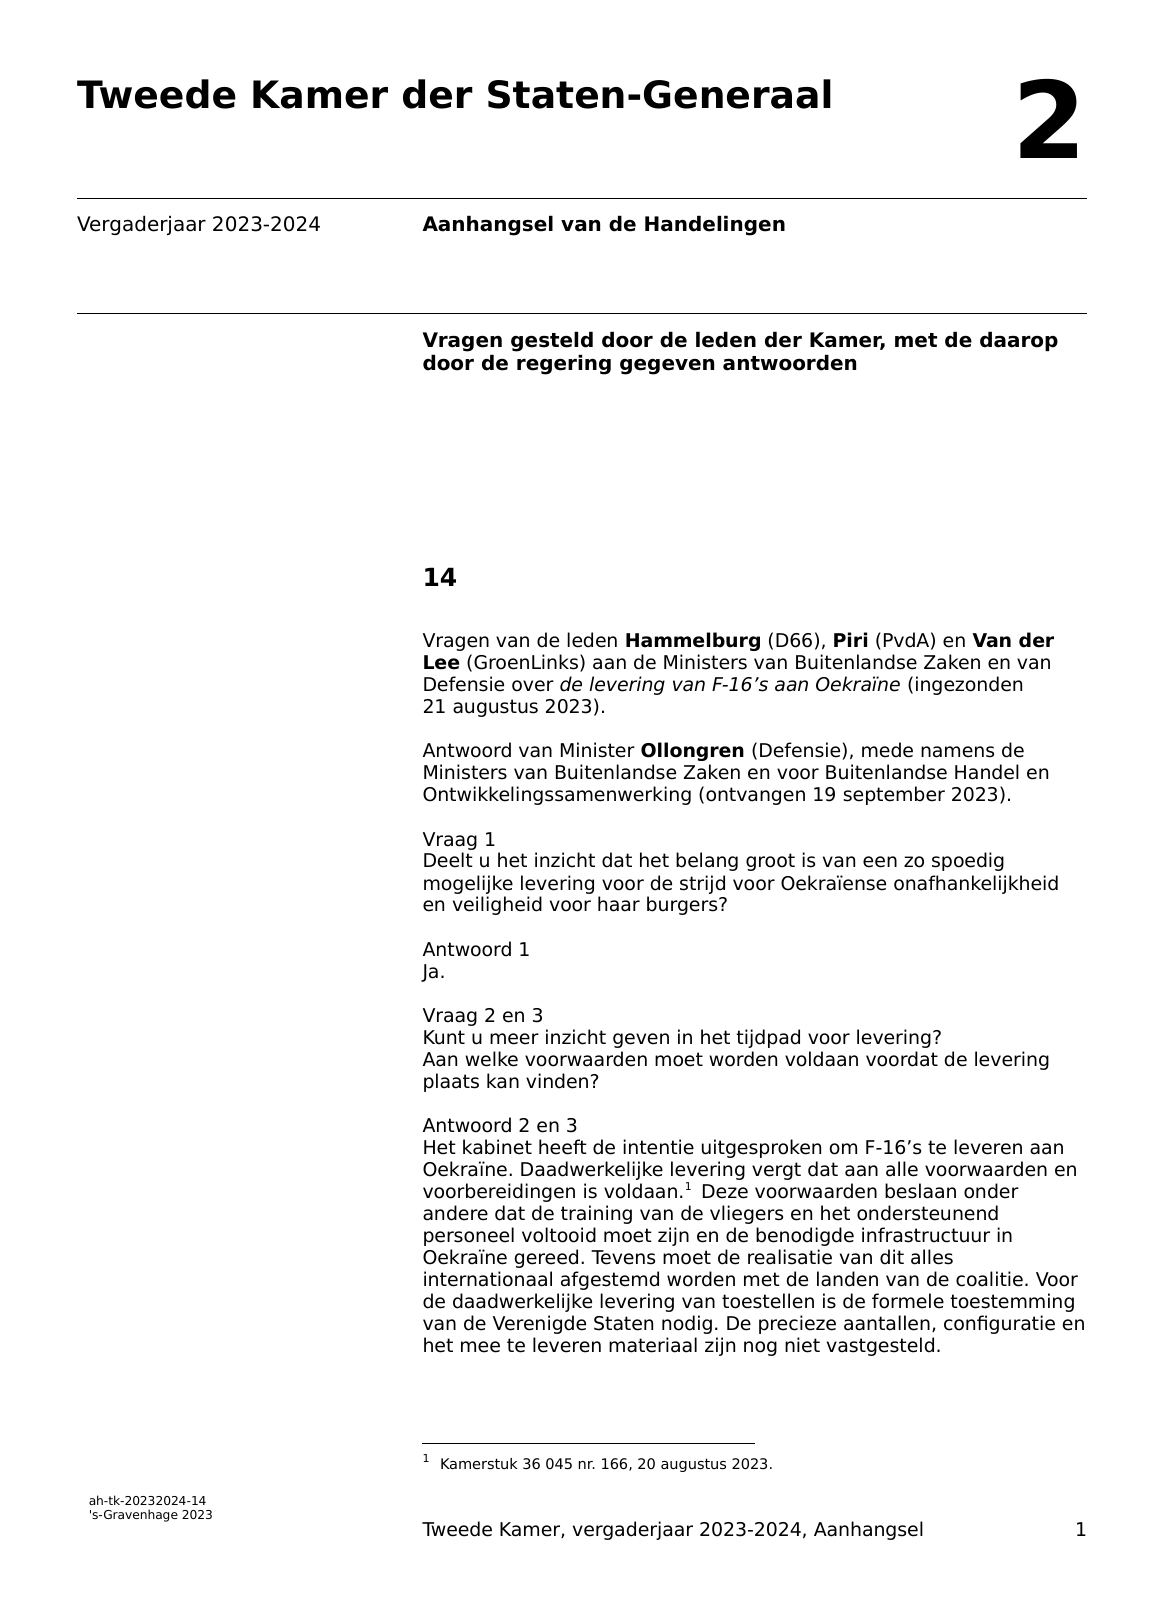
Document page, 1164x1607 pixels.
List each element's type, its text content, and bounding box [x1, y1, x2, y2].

table_cell Aanhangsel van de Handelingen [422, 199, 1087, 313]
text Kamerstuk 36 045 nr. 166, 20 augustus 2023. [422, 1452, 1087, 1474]
text Vragen van de leden Hammelburg (D66), Piri (PvdA) en Van der Lee (GroenLinks) aan de Ministers van Buitenlandse Zaken en van Defensie over de levering van F-16’s aan Oekraïne (ingezonden 21 augustus 2023). [422, 630, 1087, 718]
text Ja. [422, 961, 1087, 982]
text Kunt u meer inzicht geven in het tijdpad voor levering? [422, 1027, 1087, 1049]
text Deelt u het inzicht dat het belang groot is van een zo spoedig mogelijke levering voor de strijd voor Oekraïense onafhankelijkheid en veiligheid voor haar burgers? [422, 850, 1087, 916]
text Aan welke voorwaarden moet worden voldaan voordat de levering plaats kan vinden? [422, 1049, 1087, 1093]
text Antwoord van Minister Ollongren (Defensie), mede namens de Ministers van Buitenlandse Zaken en voor Buitenlandse Handel en Ontwikkelingssamenwerking (ontvangen 19 september 2023). [422, 740, 1087, 806]
table_cell Vragen gesteld door de leden der Kamer, met de daarop door de regering gegeven antwoorden [422, 314, 1087, 375]
table_cell [77, 314, 422, 375]
text Antwoord 1 [422, 938, 1087, 961]
text Het kabinet heeft de intentie uitgesproken om F-16’s te leveren aan Oekraïne. Daadwerkelijke levering vergt dat aan alle voorwaarden en voorbereidingen is voldaan. Deze voorwaarden beslaan onder andere dat de training van de vliegers en het ondersteunend personeel voltooid moet zijn en de benodigde infrastructuur in Oekraïne gereed. Tevens moet de realisatie van dit alles internationaal afgestemd worden met de landen van de coalitie. Voor de daadwerkelijke levering van toestellen is de formele toestemming van de Verenigde Staten nodig. De precieze aantallen, configuratie en het mee te leveren materiaal zijn nog niet vastgesteld. [422, 1137, 1087, 1357]
table_header Tweede Kamer der Staten-Generaal [77, 59, 886, 198]
text ah-tk-20232024-14 [88, 1494, 323, 1508]
text 's-Gravenhage 2023 [88, 1508, 323, 1522]
table_cell Vergaderjaar 2023-2024 [77, 199, 422, 313]
text Vraag 2 en 3 [422, 1005, 1087, 1027]
text 14 [422, 563, 1087, 592]
text Vraag 1 [422, 828, 1087, 850]
table_header 2 [886, 59, 1087, 198]
text Antwoord 2 en 3 [422, 1115, 1087, 1137]
